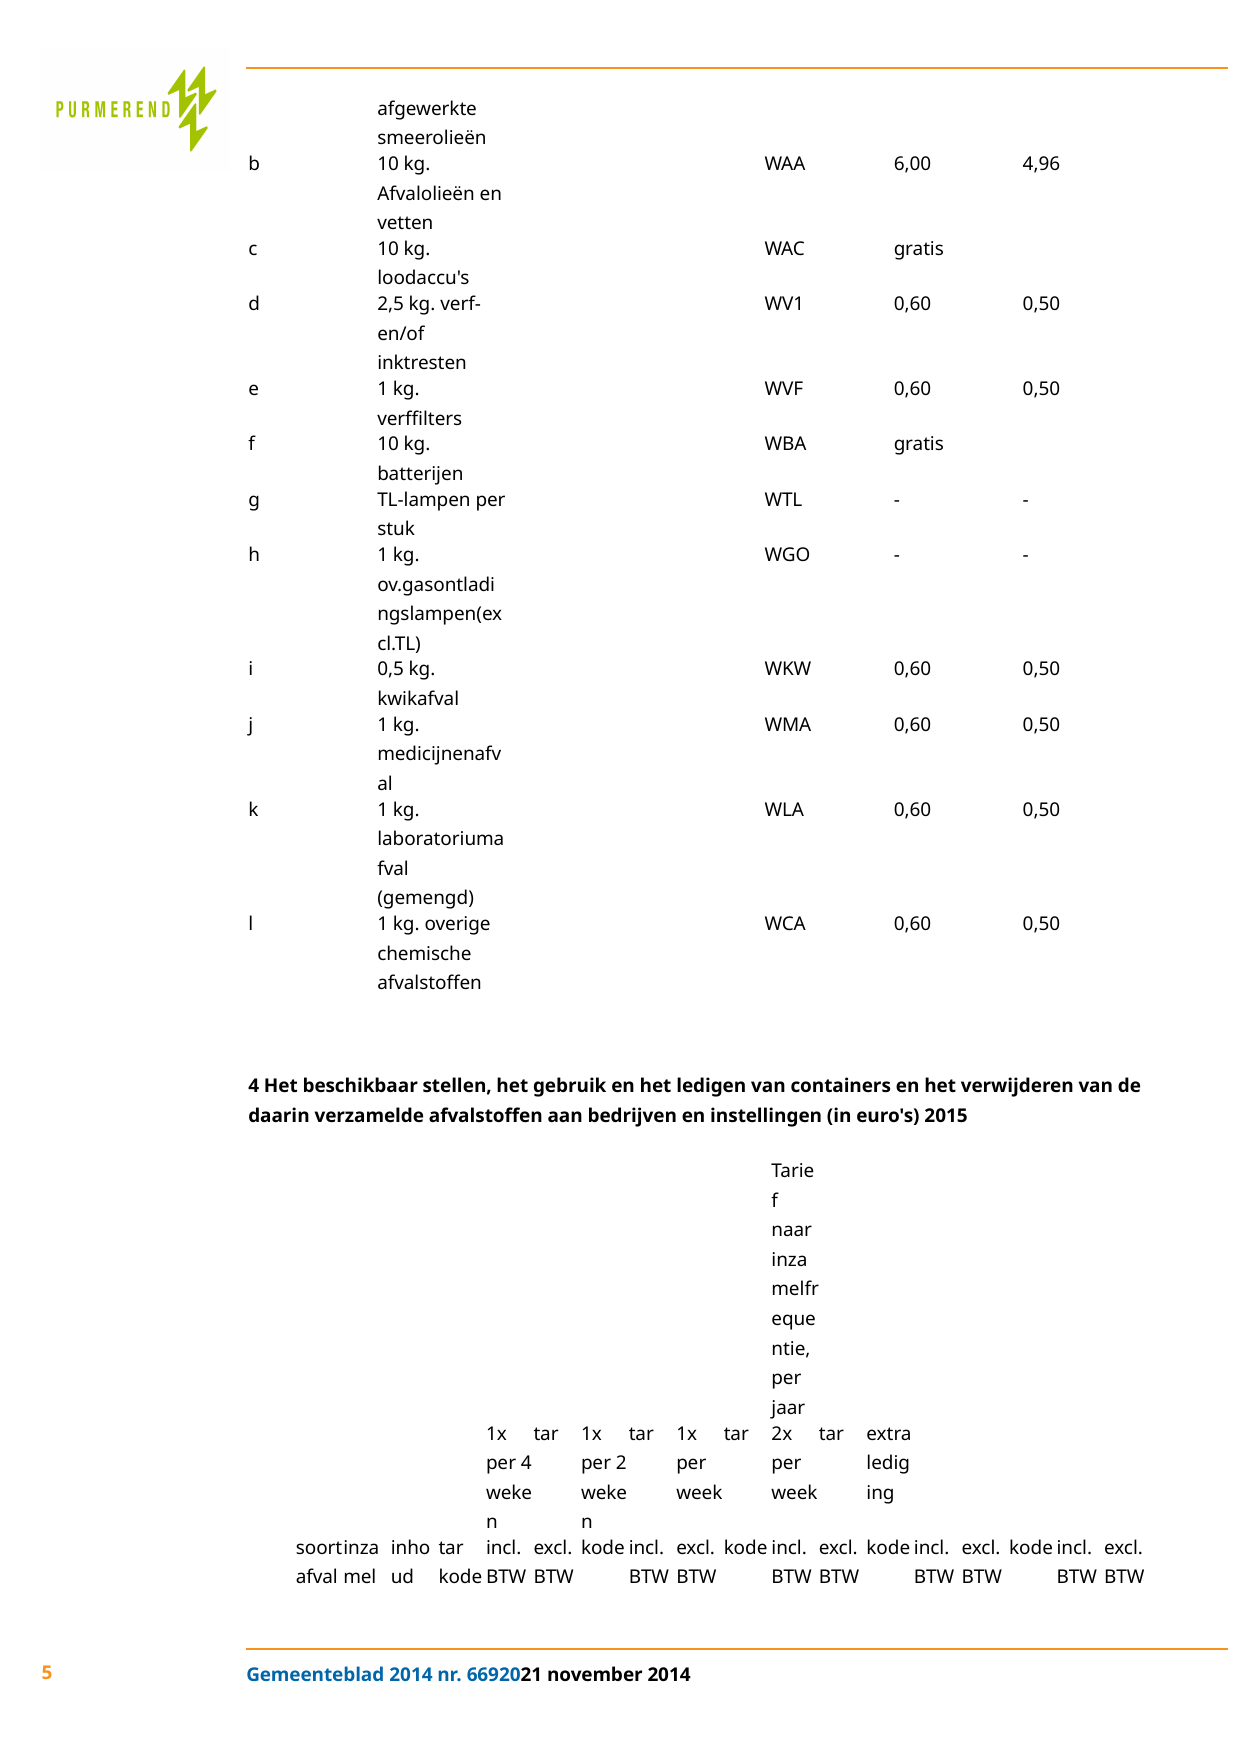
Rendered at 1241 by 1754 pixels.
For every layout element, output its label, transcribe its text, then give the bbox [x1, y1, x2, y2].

table_cell WAA [764, 150, 893, 235]
table_cell [764, 995, 893, 1021]
table_cell j [248, 711, 377, 796]
table_cell 1 kg. ov.gasontladingslampen(excl.TL) [377, 541, 506, 656]
table_header [533, 1157, 581, 1420]
table_header [438, 1157, 486, 1420]
table_cell soort afval [296, 1534, 343, 1589]
table_cell WMA [764, 711, 893, 796]
table_cell inzamel [343, 1534, 391, 1589]
table_cell WGO [764, 541, 893, 656]
table_cell h [248, 541, 377, 656]
table_cell b [248, 150, 377, 235]
table_cell [391, 1420, 438, 1534]
table_cell [248, 1534, 296, 1589]
table_cell [438, 1420, 486, 1534]
table_header [961, 1157, 1009, 1420]
table_cell [635, 796, 764, 910]
table_cell [506, 150, 635, 235]
table_cell excl. BTW [819, 1534, 866, 1589]
table_cell tar [533, 1420, 581, 1534]
table_cell [506, 235, 635, 290]
table_header [819, 1157, 866, 1420]
table_cell gratis [894, 431, 1022, 486]
table_cell 10 kg. batterijen [377, 431, 506, 486]
table_cell g [248, 486, 377, 541]
table_cell 0,60 [894, 711, 1022, 796]
table_cell TL-lampen per stuk [377, 486, 506, 541]
table_cell [635, 375, 764, 431]
table_header [296, 1157, 343, 1420]
table_cell [506, 796, 635, 910]
table_cell [506, 995, 635, 1021]
table_cell [635, 431, 764, 486]
table_cell [377, 995, 506, 1021]
table_cell 1 kg. verffilters [377, 375, 506, 431]
table_cell [506, 375, 635, 431]
table_cell tar [819, 1420, 866, 1534]
table_cell [248, 95, 377, 150]
table_cell 1 kg. medicijnenafval [377, 711, 506, 796]
table_cell incl. BTW [1056, 1534, 1104, 1589]
table_header [724, 1157, 771, 1420]
table_cell WBA [764, 431, 893, 486]
table_cell WCA [764, 910, 893, 995]
table_cell excl. BTW [533, 1534, 581, 1589]
table_cell [635, 150, 764, 235]
table_header [914, 1157, 961, 1420]
table_cell [506, 431, 635, 486]
table_cell [506, 711, 635, 796]
table_cell [1023, 431, 1152, 486]
table_cell inhoud [391, 1534, 438, 1589]
table_cell [635, 486, 764, 541]
table_cell [296, 1420, 343, 1534]
table_cell tar [629, 1420, 676, 1534]
table_cell [248, 1420, 296, 1534]
table_cell [635, 711, 764, 796]
table_cell 2,5 kg. verf- en/of inktresten [377, 290, 506, 375]
table_cell [764, 95, 893, 150]
table_cell [1023, 1021, 1152, 1047]
table_cell [635, 235, 764, 290]
table_cell incl. BTW [771, 1534, 819, 1589]
table_cell [635, 541, 764, 656]
table_cell [635, 290, 764, 375]
table_cell k [248, 796, 377, 910]
table_cell [1023, 995, 1152, 1021]
table_header [343, 1157, 391, 1420]
table_cell 1 kg. laboratoriumafval (gemengd) [377, 796, 506, 910]
table_cell [635, 1021, 764, 1047]
table_cell - [894, 486, 1022, 541]
table_cell incl. BTW [486, 1534, 533, 1589]
table_cell [894, 1021, 1022, 1047]
table_cell 0,50 [1023, 711, 1152, 796]
table_cell c [248, 235, 377, 290]
table_cell WVF [764, 375, 893, 431]
table_cell excl. BTW [1104, 1534, 1152, 1589]
table_cell tar [724, 1420, 771, 1534]
table_cell - [894, 541, 1022, 656]
table_header [486, 1157, 533, 1420]
table_cell [248, 995, 377, 1021]
table_cell 0,50 [1023, 290, 1152, 375]
table_cell [894, 95, 1022, 150]
table_cell WTL [764, 486, 893, 541]
table_cell [343, 1420, 391, 1534]
table_cell 0,50 [1023, 656, 1152, 711]
table_cell [506, 290, 635, 375]
table_cell WKW [764, 656, 893, 711]
table_cell WLA [764, 796, 893, 910]
table_cell [506, 1021, 635, 1047]
table_cell excl. BTW [676, 1534, 723, 1589]
table_cell [506, 486, 635, 541]
table_cell tar kode [438, 1534, 486, 1589]
table_cell 0,50 [1023, 796, 1152, 910]
table_cell gratis [894, 235, 1022, 290]
table_cell [506, 541, 635, 656]
table_cell 4,96 [1023, 150, 1152, 235]
table_cell 0,50 [1023, 910, 1152, 995]
table_cell 6,00 [894, 150, 1022, 235]
text 4 Het beschikbaar stellen, het gebruik en het ledigen van containers en het verwijderen van de daarin verzamelde afvalstoffen aan bedrijven en instellingen (in euro's) 2015 [248, 1072, 1152, 1128]
table_cell [506, 95, 635, 150]
table_cell [248, 1021, 377, 1047]
table_header [629, 1157, 676, 1420]
table_cell f [248, 431, 377, 486]
table_cell [506, 656, 635, 711]
table_cell [635, 656, 764, 711]
table_cell [635, 910, 764, 995]
table_cell [1023, 235, 1152, 290]
table_cell kode [1009, 1534, 1056, 1589]
table_cell [506, 910, 635, 995]
table_cell e [248, 375, 377, 431]
table_cell kode [581, 1534, 628, 1589]
table_header [248, 1157, 296, 1420]
table_header [581, 1157, 628, 1420]
table_cell d [248, 290, 377, 375]
picture [41, 47, 231, 172]
table_header [676, 1157, 723, 1420]
table_cell [894, 995, 1022, 1021]
table_cell 10 kg. loodaccu's [377, 235, 506, 290]
table_cell - [1023, 541, 1152, 656]
table_header [391, 1157, 438, 1420]
table_cell [635, 995, 764, 1021]
table_cell extra lediging [866, 1420, 914, 1534]
table_cell 1 kg. overige chemische afvalstoffen [377, 910, 506, 995]
table_cell incl. BTW [914, 1534, 961, 1589]
table_cell 10 kg. Afvalolieën en vetten [377, 150, 506, 235]
table_cell excl. BTW [961, 1534, 1009, 1589]
table_cell l [248, 910, 377, 995]
table_cell incl. BTW [629, 1534, 676, 1589]
table_cell afgewerkte smeerolieën [377, 95, 506, 150]
table_cell - [1023, 486, 1152, 541]
table_cell 2x per week [771, 1420, 819, 1534]
table_cell 0,60 [894, 796, 1022, 910]
table_cell [764, 1021, 893, 1047]
table_cell WAC [764, 235, 893, 290]
table_cell kode [866, 1534, 914, 1589]
table_header [866, 1157, 914, 1420]
table_cell 0,60 [894, 656, 1022, 711]
table_cell 0,60 [894, 290, 1022, 375]
table_cell 0,60 [894, 910, 1022, 995]
table_cell 1x per 4 weken [486, 1420, 533, 1534]
table_cell 0,50 [1023, 375, 1152, 431]
table_cell [635, 95, 764, 150]
table_cell i [248, 656, 377, 711]
table_cell 1x per week [676, 1420, 723, 1534]
table_cell kode [724, 1534, 771, 1589]
table_cell WV1 [764, 290, 893, 375]
table_header Tarief naar inzamelfrequentie, per jaar [771, 1157, 819, 1420]
table_cell [377, 1021, 506, 1047]
table_cell [1023, 95, 1152, 150]
table_cell 1x per 2 weken [581, 1420, 628, 1534]
table_cell 0,5 kg. kwikafval [377, 656, 506, 711]
table_cell 0,60 [894, 375, 1022, 431]
